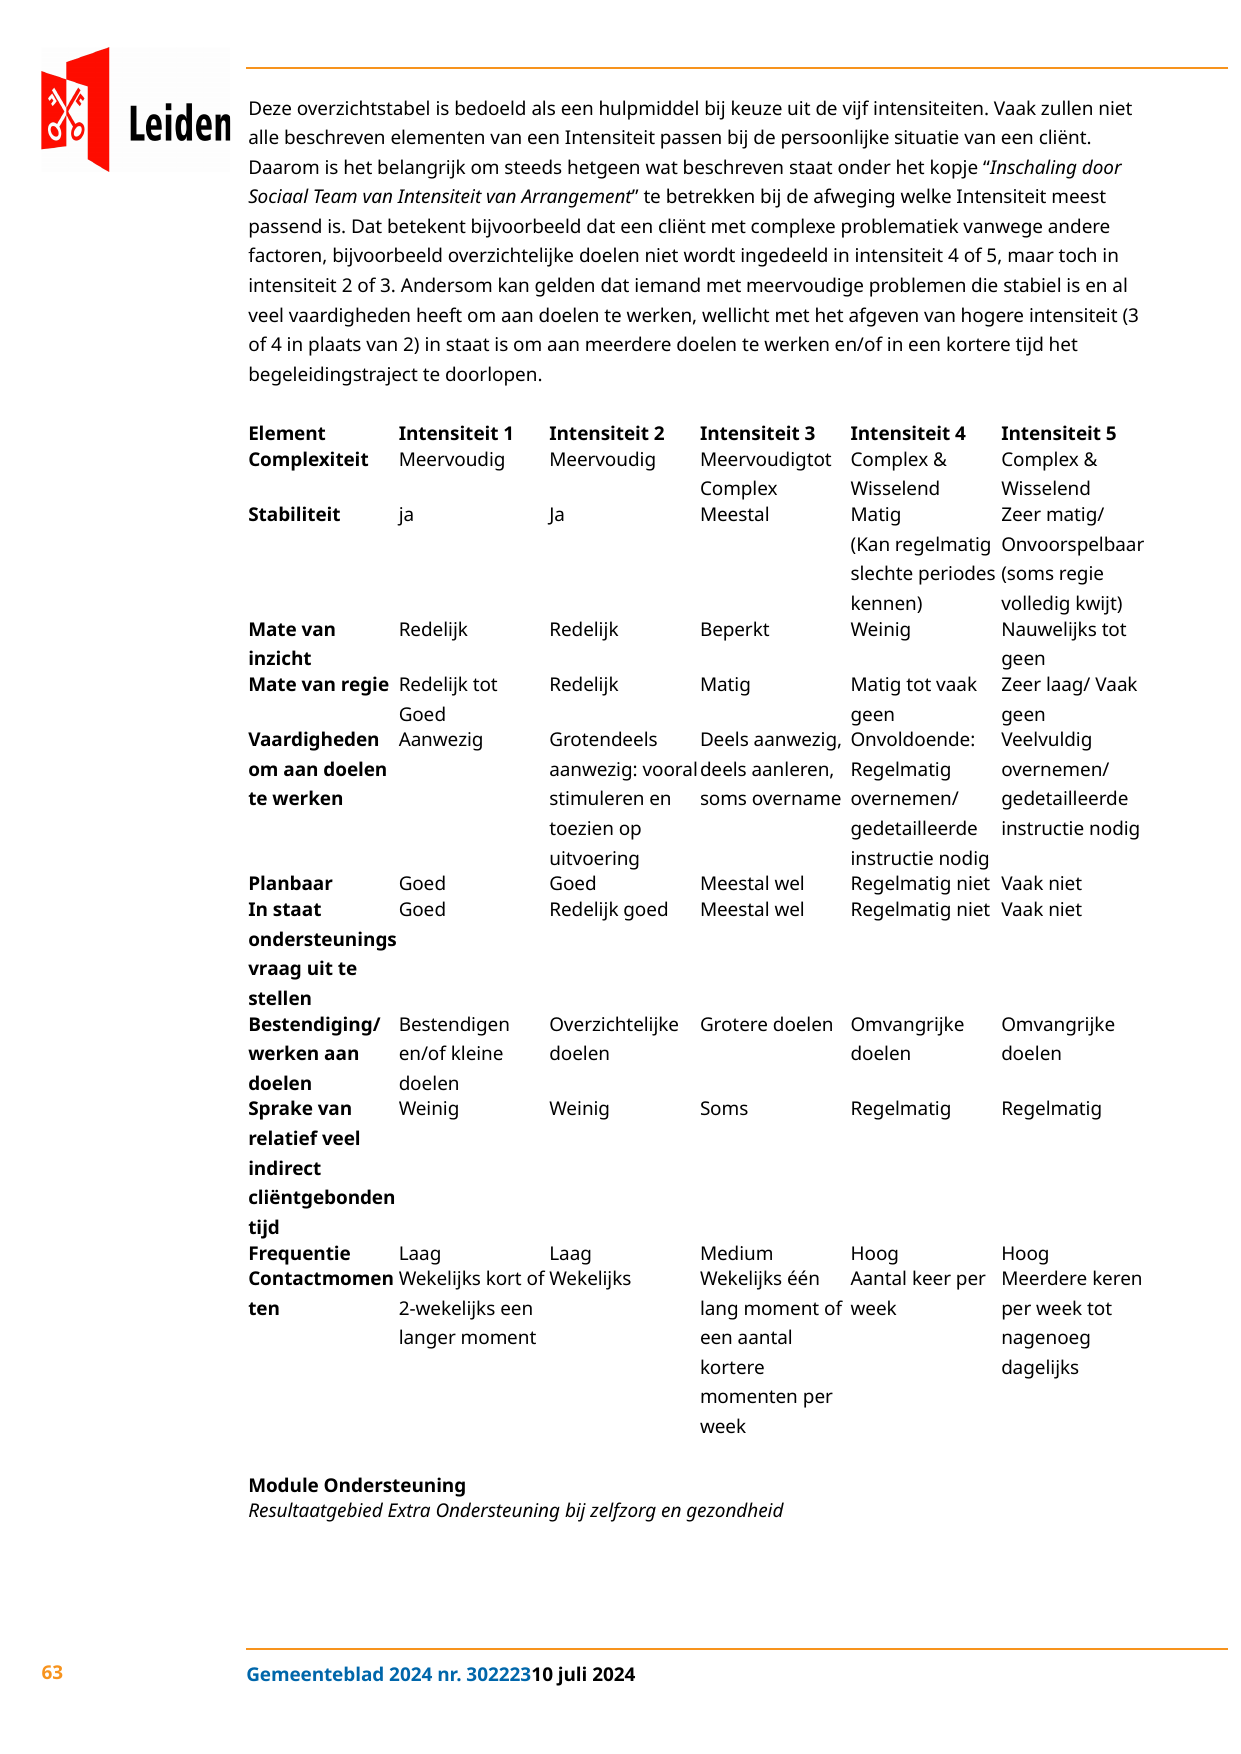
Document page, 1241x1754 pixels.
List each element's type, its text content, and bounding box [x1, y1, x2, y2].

table_cell Goed [399, 896, 549, 1011]
table_cell Vaak niet [1001, 871, 1152, 896]
table_cell Frequentie [248, 1240, 398, 1265]
table_cell Aanwezig [399, 726, 549, 871]
table_cell Hoog [1001, 1240, 1152, 1265]
table_cell Laag [549, 1240, 700, 1265]
table_cell Weinig [549, 1096, 700, 1240]
table_cell Goed [399, 871, 549, 896]
table_cell Stabiliteit [248, 501, 398, 616]
table_cell Zeer matig/ Onvoorspelbaar (soms regie volledig kwijt) [1001, 501, 1152, 616]
table_cell Mate van inzicht [248, 616, 398, 671]
table_cell Zeer laag/ Vaak geen [1001, 671, 1152, 726]
table_cell Mate van regie [248, 671, 398, 726]
table_header Intensiteit 4 [850, 420, 1001, 446]
table_header Intensiteit 1 [399, 420, 549, 446]
table_cell Overzichtelijke doelen [549, 1011, 700, 1096]
table_cell Complexiteit [248, 446, 398, 501]
table_cell Planbaar [248, 871, 398, 896]
table_cell Medium [700, 1240, 850, 1265]
table_cell Wekelijks kort of 2-wekelijks een langer moment [399, 1265, 549, 1439]
table_cell ja [399, 501, 549, 616]
table_cell Matig tot vaak geen [850, 671, 1001, 726]
table_cell Beperkt [700, 616, 850, 671]
table_cell Meervoudig [399, 446, 549, 501]
table_cell Soms [700, 1096, 850, 1240]
table_cell Regelmatig niet [850, 871, 1001, 896]
table_cell Omvangrijke doelen [1001, 1011, 1152, 1096]
table_header Intensiteit 5 [1001, 420, 1152, 446]
table_header Intensiteit 2 [549, 420, 700, 446]
table_cell Resultaatgebied Extra Ondersteuning bij zelfzorg en gezondheid [248, 1498, 1152, 1523]
text Deze overzichtstabel is bedoeld als een hulpmiddel bij keuze uit de vijf intensiteiten. Vaak zullen niet alle beschreven elementen van een Intensiteit passen bij de persoonlijke situatie van een cliënt. Daarom is het belangrijk om steeds hetgeen wat beschreven staat onder het kopje “Inschaling door Sociaal Team van Intensiteit van Arrangement” te betrekken bij de afweging welke Intensiteit meest passend is. Dat betekent bijvoorbeeld dat een cliënt met complexe problematiek vanwege andere factoren, bijvoorbeeld overzichtelijke doelen niet wordt ingedeeld in intensiteit 4 of 5, maar toch in intensiteit 2 of 3. Andersom kan gelden dat iemand met meervoudige problemen die stabiel is en al veel vaardigheden heeft om aan doelen te werken, wellicht met het afgeven van hogere intensiteit (3 of 4 in plaats van 2) in staat is om aan meerdere doelen te werken en/of in een kortere tijd het begeleidingstraject te doorlopen. [248, 95, 1152, 387]
table_cell Meervoudigtot Complex [700, 446, 850, 501]
table_cell Redelijk goed [549, 896, 700, 1011]
table_cell Bestendigen en/of kleine doelen [399, 1011, 549, 1096]
table_cell Weinig [399, 1096, 549, 1240]
table_cell Meestal [700, 501, 850, 616]
table_header Module Ondersteuning [248, 1472, 1152, 1498]
table_cell Sprake van relatief veel indirect cliëntgebonden tijd [248, 1096, 398, 1240]
table_cell Redelijk [549, 616, 700, 671]
table_cell Redelijk tot Goed [399, 671, 549, 726]
table_cell Regelmatig [1001, 1096, 1152, 1240]
table_cell Omvangrijke doelen [850, 1011, 1001, 1096]
picture [41, 47, 231, 172]
table_cell Aantal keer per week [850, 1265, 1001, 1439]
table_cell Wekelijks [549, 1265, 700, 1439]
table_cell Hoog [850, 1240, 1001, 1265]
table_cell Complex & Wisselend [1001, 446, 1152, 501]
table_cell Vaardigheden om aan doelen te werken [248, 726, 398, 871]
table_cell Regelmatig [850, 1096, 1001, 1240]
table_cell Grotere doelen [700, 1011, 850, 1096]
table_cell Nauwelijks tot geen [1001, 616, 1152, 671]
table_cell Weinig [850, 616, 1001, 671]
table_cell Laag [399, 1240, 549, 1265]
table_header Element [248, 420, 398, 446]
table_cell Redelijk [549, 671, 700, 726]
table_cell Veelvuldig overnemen/ gedetailleerde instructie nodig [1001, 726, 1152, 871]
table_cell Meestal wel [700, 896, 850, 1011]
table_cell Matig [700, 671, 850, 726]
table_cell Goed [549, 871, 700, 896]
table_cell Redelijk [399, 616, 549, 671]
table_cell Ja [549, 501, 700, 616]
table_cell Meervoudig [549, 446, 700, 501]
table_cell Vaak niet [1001, 896, 1152, 1011]
table_cell Contactmomenten [248, 1265, 398, 1439]
table_cell Grotendeels aanwezig: vooral stimuleren en toezien op uitvoering [549, 726, 700, 871]
table_cell Wekelijks één lang moment of een aantal kortere momenten per week [700, 1265, 850, 1439]
table_cell Deels aanwezig, deels aanleren, soms overname [700, 726, 850, 871]
table_cell Regelmatig niet [850, 896, 1001, 1011]
table_cell Matig (Kan regelmatig slechte periodes kennen) [850, 501, 1001, 616]
table_cell In staat ondersteuningsvraag uit te stellen [248, 896, 398, 1011]
table_cell Meestal wel [700, 871, 850, 896]
table_cell Onvoldoende: Regelmatig overnemen/ gedetailleerde instructie nodig [850, 726, 1001, 871]
table_cell Complex & Wisselend [850, 446, 1001, 501]
table_cell Meerdere keren per week tot nagenoeg dagelijks [1001, 1265, 1152, 1439]
table_header Intensiteit 3 [700, 420, 850, 446]
table_cell Bestendiging/werken aan doelen [248, 1011, 398, 1096]
